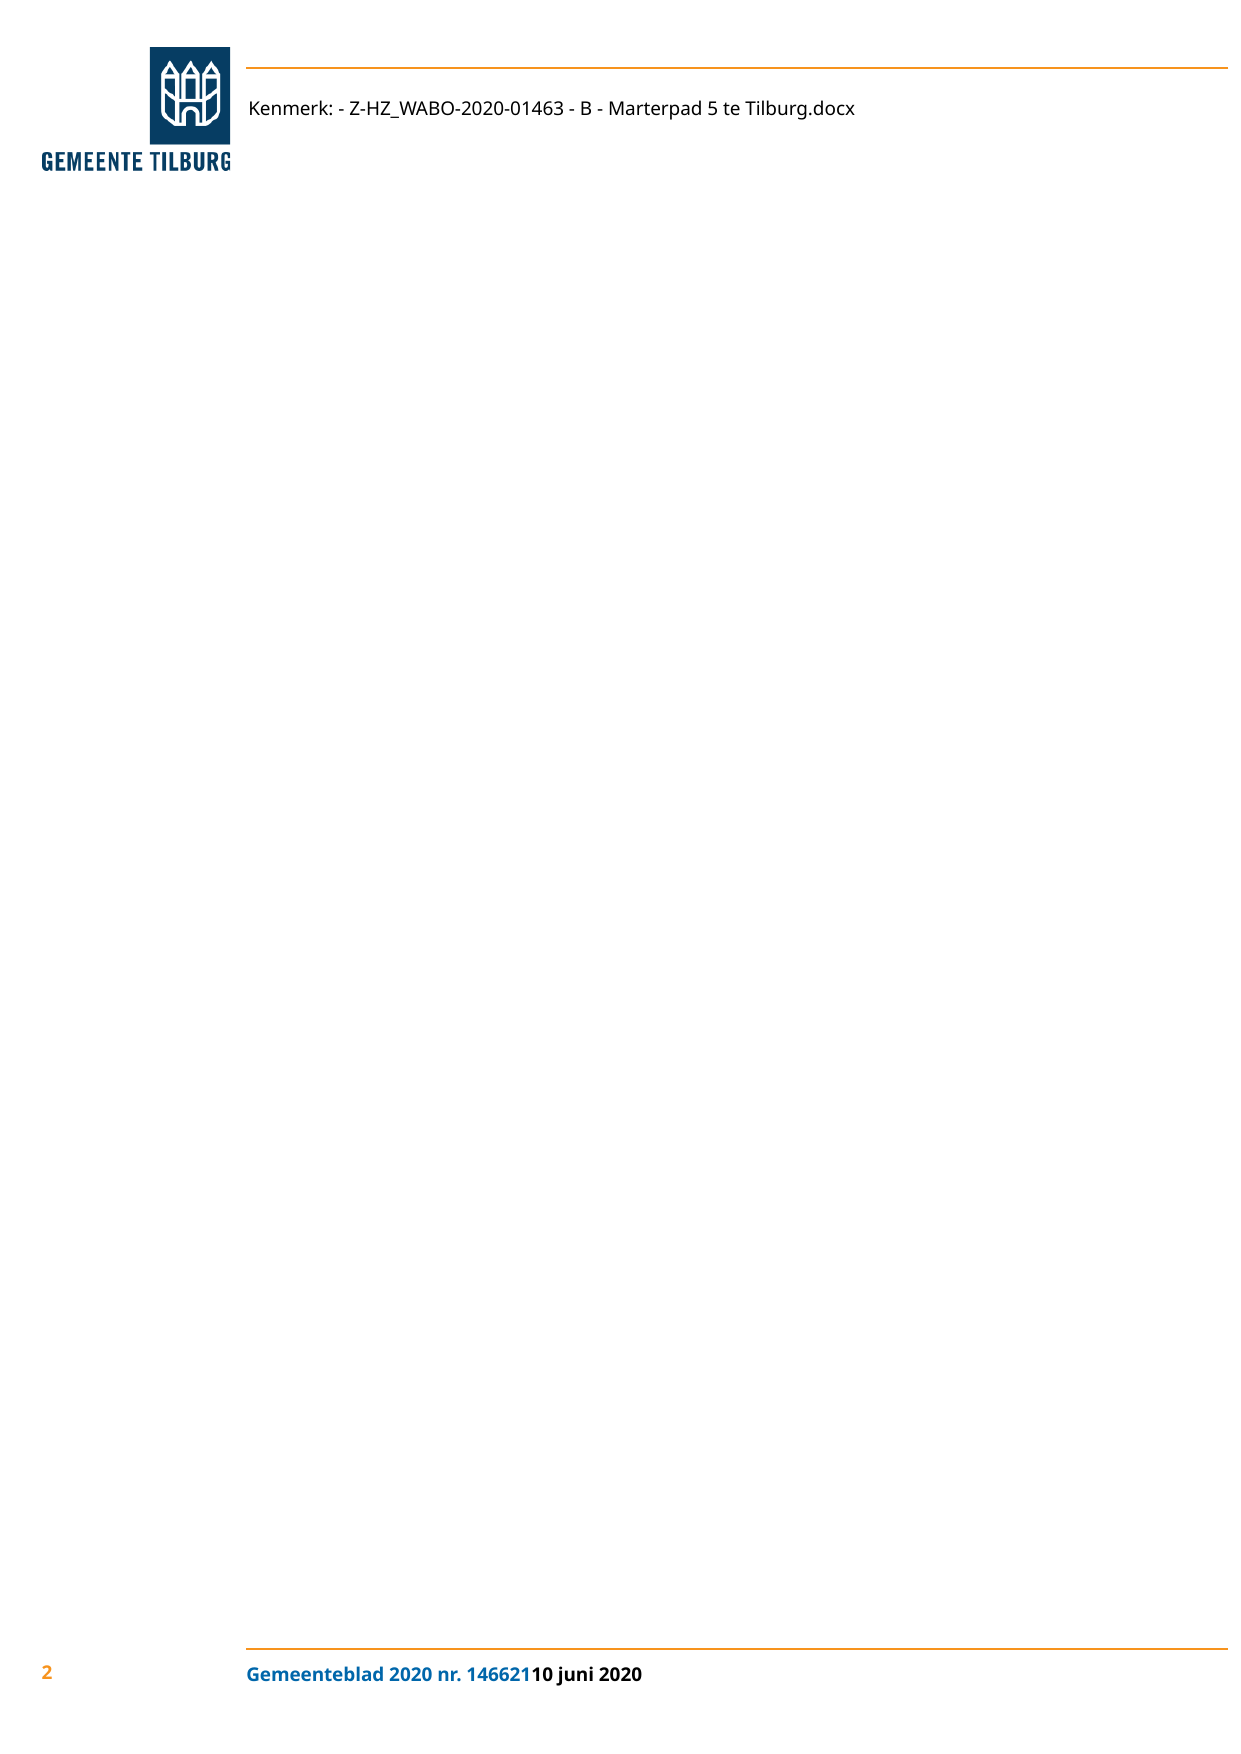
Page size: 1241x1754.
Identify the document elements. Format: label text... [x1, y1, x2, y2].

picture [41, 47, 231, 172]
text Kenmerk: - Z-HZ_WABO-2020-01463 - B - Marterpad 5 te Tilburg.docx [248, 95, 1152, 121]
